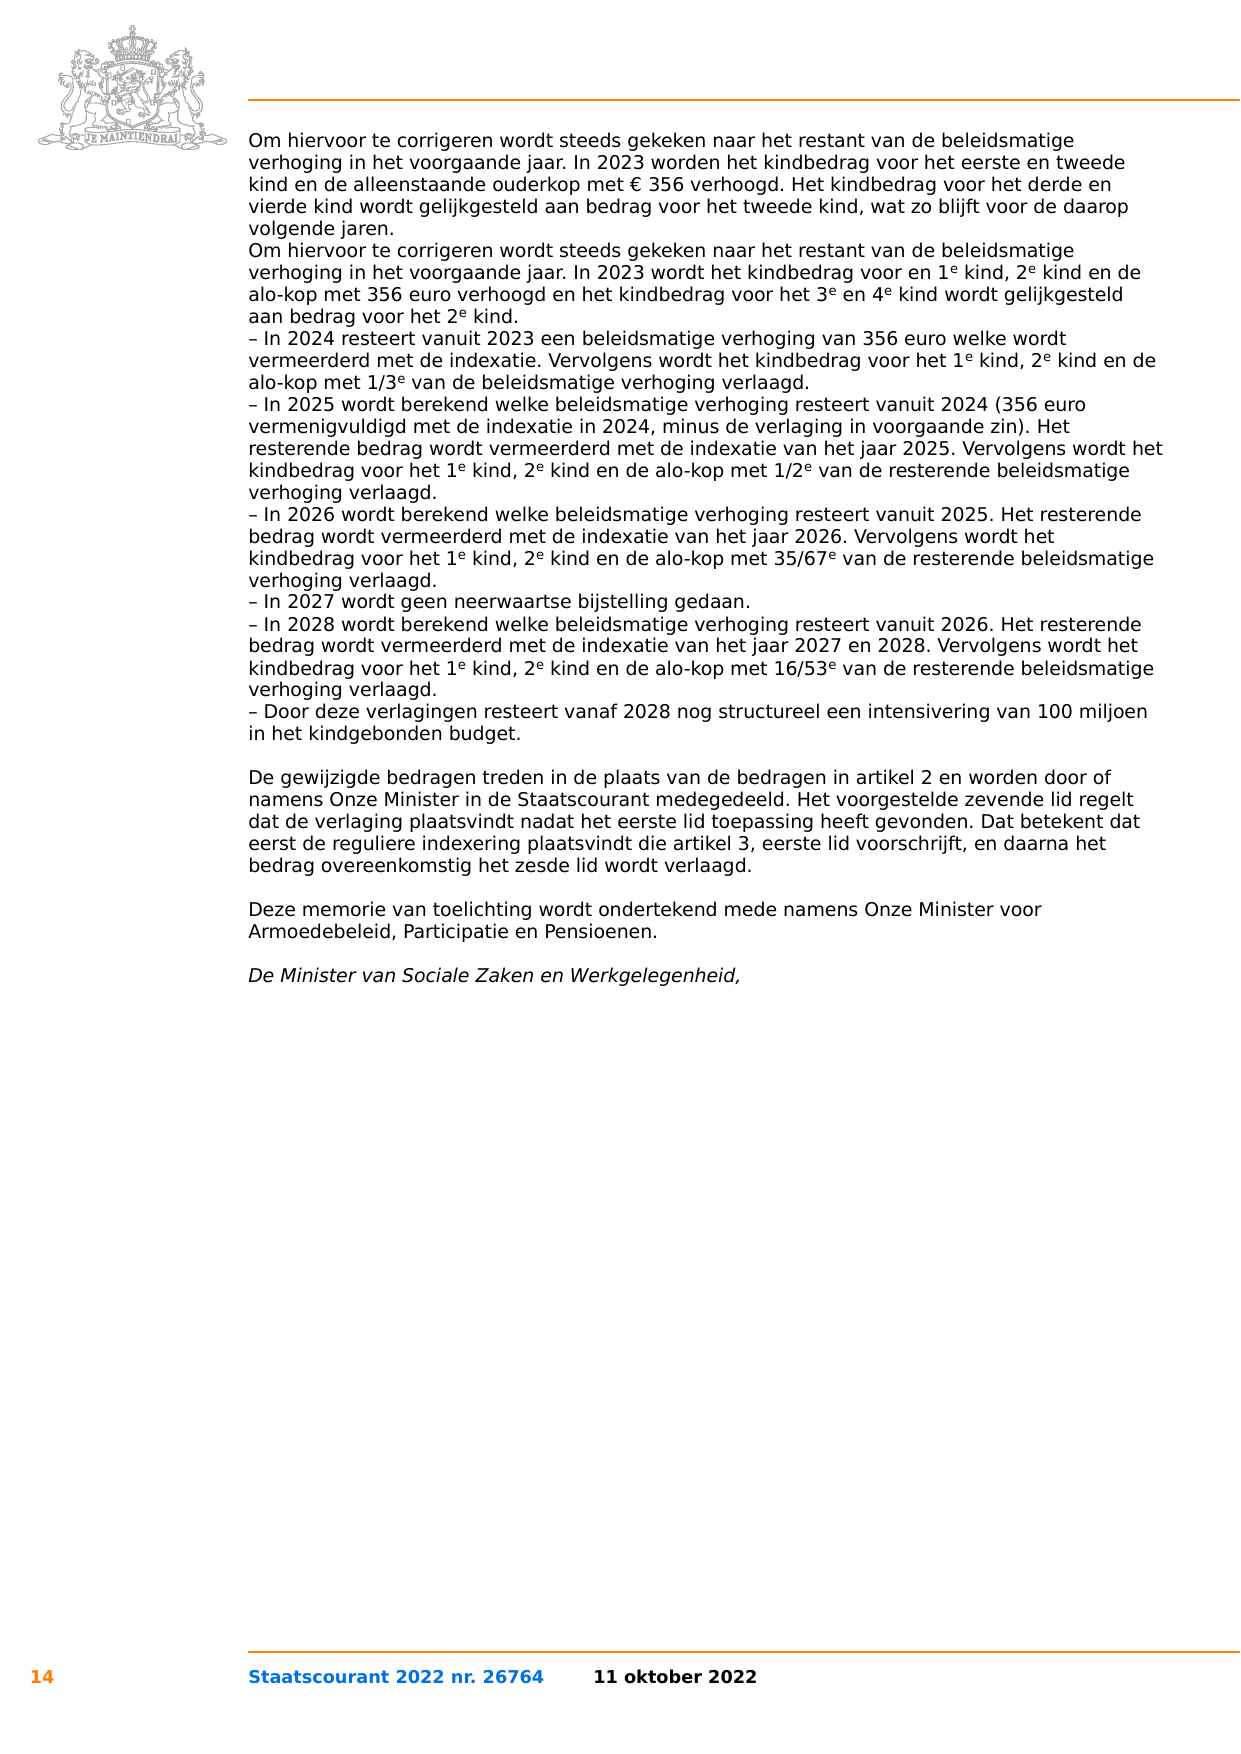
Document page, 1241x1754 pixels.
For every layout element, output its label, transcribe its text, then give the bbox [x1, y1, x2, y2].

text – Door deze verlagingen resteert vanaf 2028 nog structureel een intensivering van 100 miljoen in het kindgebonden budget. [248, 701, 1163, 745]
text Deze memorie van toelichting wordt ondertekend mede namens Onze Minister voor Armoedebeleid, Participatie en Pensioenen. [248, 899, 1163, 943]
text Om hiervoor te corrigeren wordt steeds gekeken naar het restant van de beleidsmatige verhoging in het voorgaande jaar. In 2023 wordt het kindbedrag voor en 1e kind, 2e kind en de alo-kop met 356 euro verhoogd en het kindbedrag voor het 3e en 4e kind wordt gelijkgesteld aan bedrag voor het 2e kind. [248, 240, 1163, 328]
text – In 2025 wordt berekend welke beleidsmatige verhoging resteert vanuit 2024 (356 euro vermenigvuldigd met de indexatie in 2024, minus de verlaging in voorgaande zin). Het resterende bedrag wordt vermeerderd met de indexatie van het jaar 2025. Vervolgens wordt het kindbedrag voor het 1e kind, 2e kind en de alo-kop met 1/2e van de resterende beleidsmatige verhoging verlaagd. [248, 394, 1163, 503]
text De Minister van Sociale Zaken en Werkgelegenheid, [248, 965, 1163, 987]
text – In 2026 wordt berekend welke beleidsmatige verhoging resteert vanuit 2025. Het resterende bedrag wordt vermeerderd met de indexatie van het jaar 2026. Vervolgens wordt het kindbedrag voor het 1e kind, 2e kind en de alo-kop met 35/67e van de resterende beleidsmatige verhoging verlaagd. [248, 503, 1163, 591]
text – In 2027 wordt geen neerwaartse bijstelling gedaan. [248, 591, 1163, 613]
picture [38, 25, 227, 150]
text – In 2024 resteert vanuit 2023 een beleidsmatige verhoging van 356 euro welke wordt vermeerderd met de indexatie. Vervolgens wordt het kindbedrag voor het 1e kind, 2e kind en de alo-kop met 1/3e van de beleidsmatige verhoging verlaagd. [248, 328, 1163, 394]
text De gewijzigde bedragen treden in de plaats van de bedragen in artikel 2 en worden door of namens Onze Minister in de Staatscourant medegedeeld. Het voorgestelde zevende lid regelt dat de verlaging plaatsvindt nadat het eerste lid toepassing heeft gevonden. Dat betekent dat eerst de reguliere indexering plaatsvindt die artikel 3, eerste lid voorschrijft, en daarna het bedrag overeenkomstig het zesde lid wordt verlaagd. [248, 767, 1163, 877]
text Om hiervoor te corrigeren wordt steeds gekeken naar het restant van de beleidsmatige verhoging in het voorgaande jaar. In 2023 worden het kindbedrag voor het eerste en tweede kind en de alleenstaande ouderkop met € 356 verhoogd. Het kindbedrag voor het derde en vierde kind wordt gelijkgesteld aan bedrag voor het tweede kind, wat zo blijft voor de daarop volgende jaren. [248, 130, 1163, 240]
text – In 2028 wordt berekend welke beleidsmatige verhoging resteert vanuit 2026. Het resterende bedrag wordt vermeerderd met de indexatie van het jaar 2027 en 2028. Vervolgens wordt het kindbedrag voor het 1e kind, 2e kind en de alo-kop met 16/53e van de resterende beleidsmatige verhoging verlaagd. [248, 613, 1163, 701]
